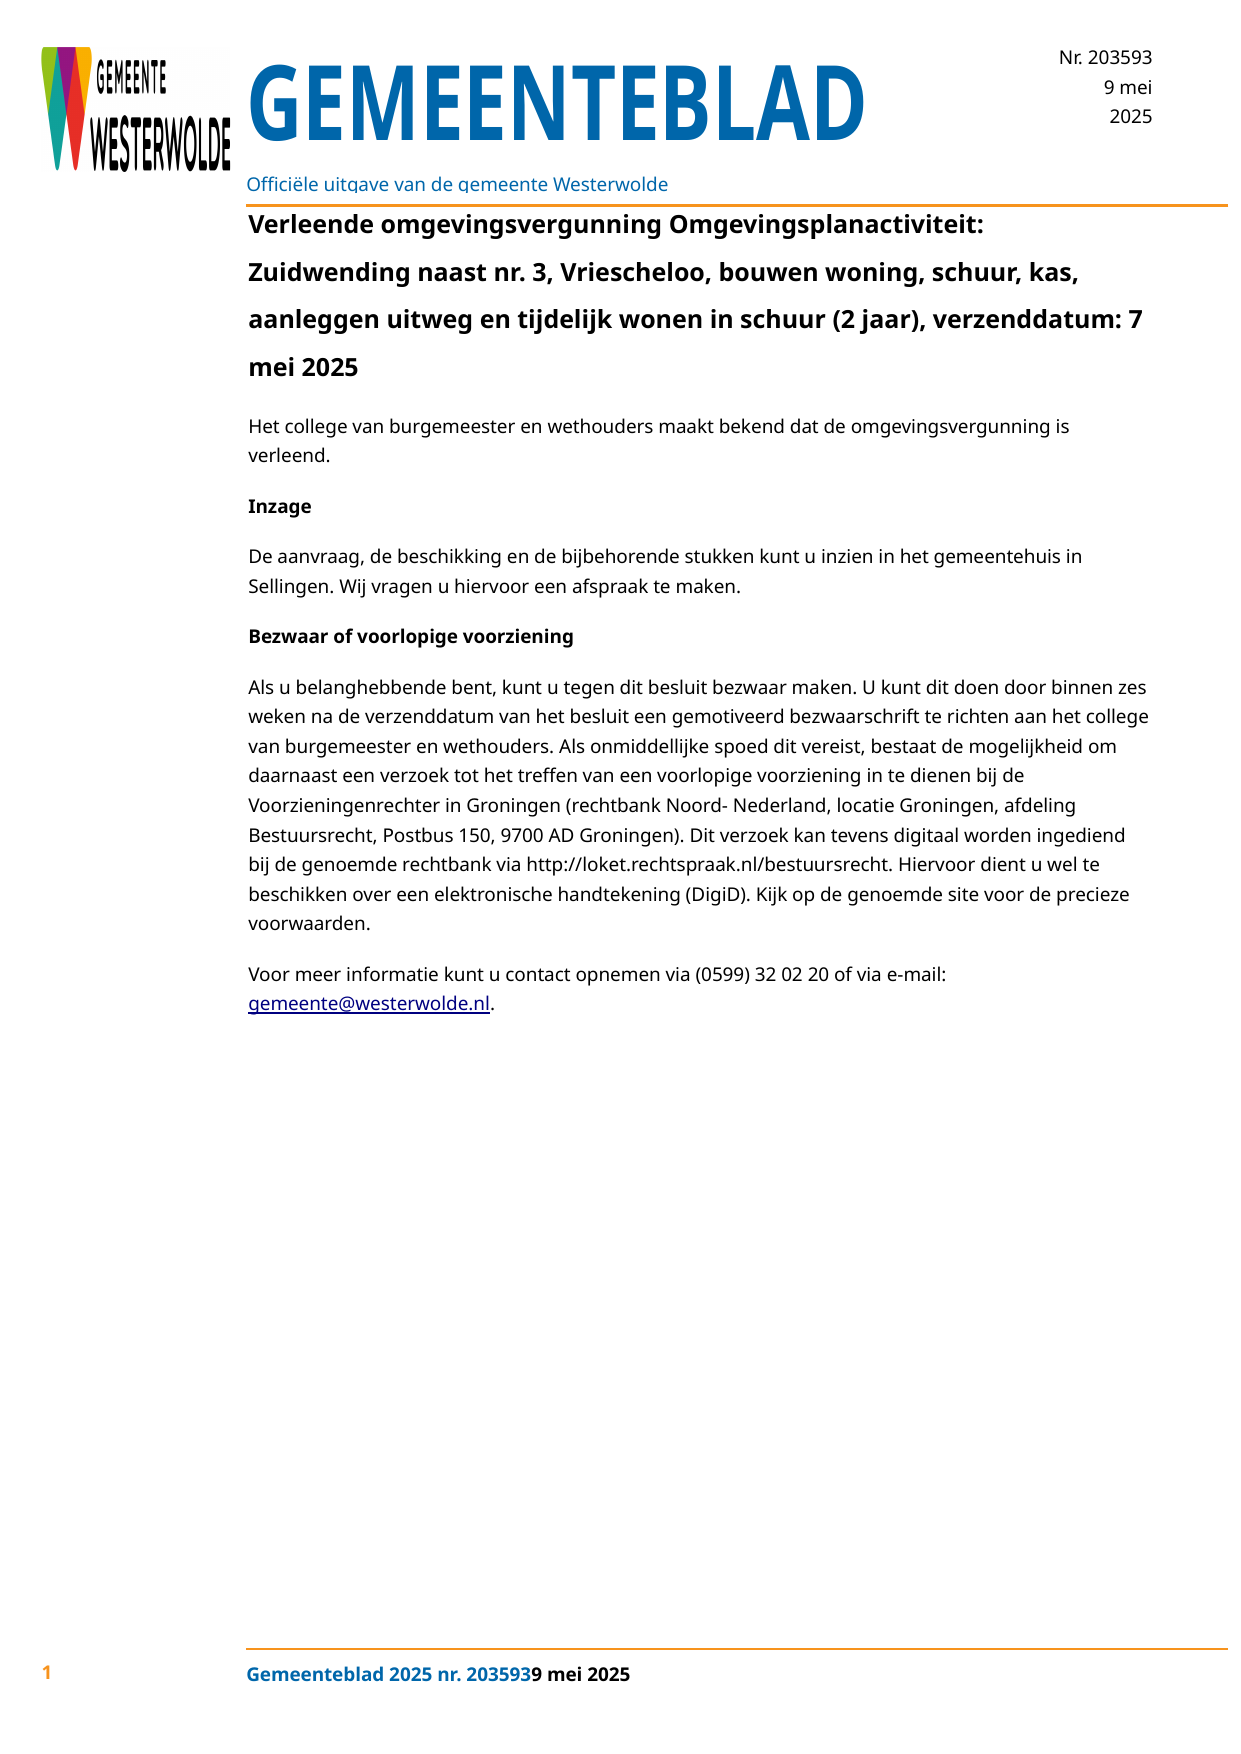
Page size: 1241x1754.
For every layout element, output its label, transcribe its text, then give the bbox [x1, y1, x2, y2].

text De aanvraag, de beschikking en de bijbehorende stukken kunt u inzien in het gemeentehuis in Sellingen. Wij vragen u hiervoor een afspraak te maken. [248, 543, 1152, 599]
text Verleende omgevingsvergunning Omgevingsplanactiviteit: Zuidwending naast nr. 3, Vriescheloo, bouwen woning, schuur, kas, aanleggen uitweg en tijdelijk wonen in schuur (2 jaar), verzenddatum: 7 mei 2025 [248, 207, 1152, 384]
text Als u belanghebbende bent, kunt u tegen dit besluit bezwaar maken. U kunt dit doen door binnen zes weken na de verzenddatum van het besluit een gemotiveerd bezwaarschrift te richten aan het college van burgemeester en wethouders. Als onmiddellijke spoed dit vereist, bestaat de mogelijkheid om daarnaast een verzoek tot het treffen van een voorlopige voorziening in te dienen bij de Voorzieningenrechter in Groningen (rechtbank Noord- Nederland, locatie Groningen, afdeling Bestuursrecht, Postbus 150, 9700 AD Groningen). Dit verzoek kan tevens digitaal worden ingediend bij de genoemde rechtbank via http://loket.rechtspraak.nl/bestuursrecht. Hiervoor dient u wel te beschikken over een elektronische handtekening (DigiD). Kijk op de genoemde site voor de precieze voorwaarden. [248, 674, 1152, 936]
text Voor meer informatie kunt u contact opnemen via (0599) 32 02 20 of via e-mail: gemeente@westerwolde.nl. [248, 961, 1152, 1016]
picture [41, 47, 231, 172]
text Het college van burgemeester en wethouders maakt bekend dat de omgevingsvergunning is verleend. [248, 413, 1152, 468]
text Bezwaar of voorlopige voorziening [248, 623, 1152, 649]
text Inzage [248, 493, 1152, 519]
